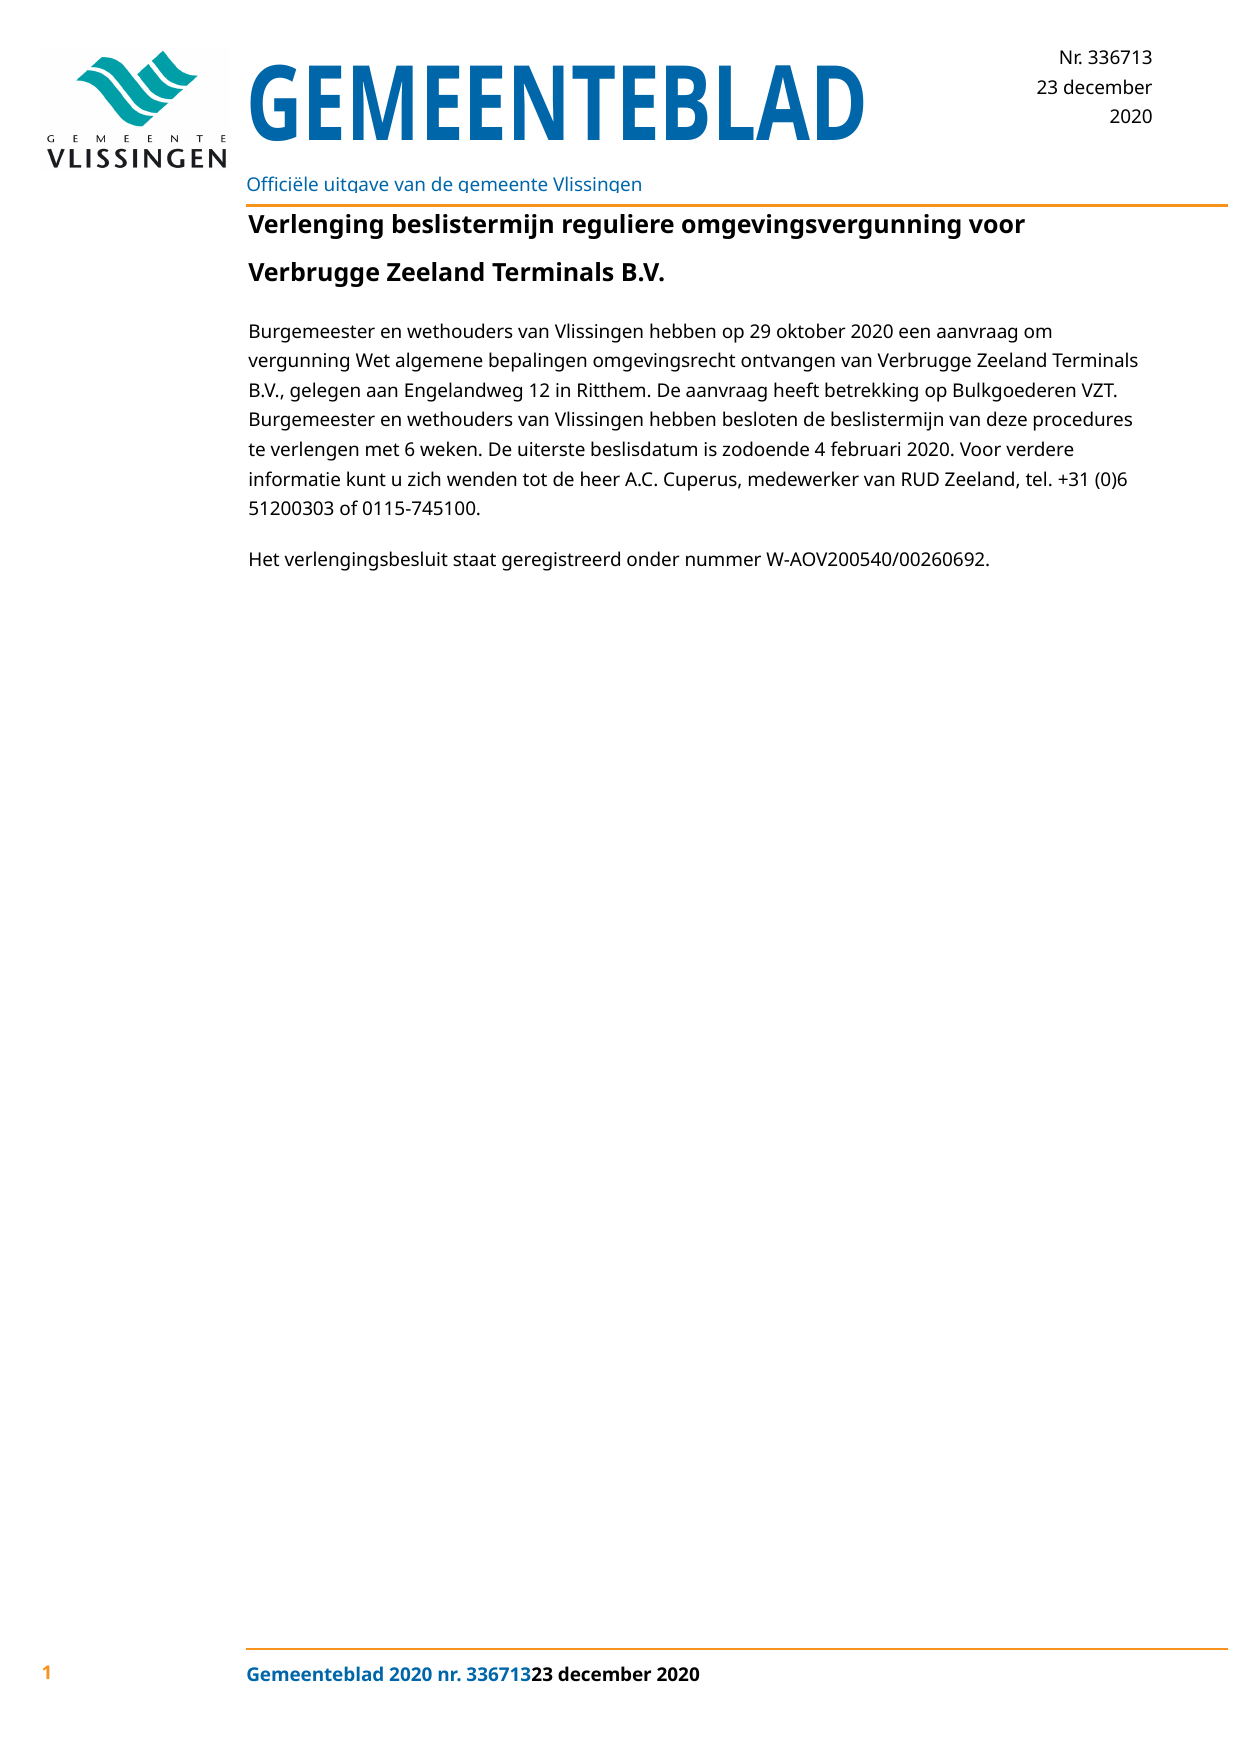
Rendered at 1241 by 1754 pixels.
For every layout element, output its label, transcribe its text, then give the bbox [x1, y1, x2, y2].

text Het verlengingsbesluit staat geregistreerd onder nummer W-AOV200540/00260692. [248, 546, 1152, 572]
picture [41, 47, 231, 172]
text Verlenging beslistermijn reguliere omgevingsvergunning voor Verbrugge Zeeland Terminals B.V. [248, 207, 1152, 288]
text Burgemeester en wethouders van Vlissingen hebben op 29 oktober 2020 een aanvraag om vergunning Wet algemene bepalingen omgevingsrecht ontvangen van Verbrugge Zeeland Terminals B.V., gelegen aan Engelandweg 12 in Ritthem. De aanvraag heeft betrekking op Bulkgoederen VZT. Burgemeester en wethouders van Vlissingen hebben besloten de beslistermijn van deze procedures te verlengen met 6 weken. De uiterste beslisdatum is zodoende 4 februari 2020. Voor verdere informatie kunt u zich wenden tot de heer A.C. Cuperus, medewerker van RUD Zeeland, tel. +31 (0)6 51200303 of 0115-745100. [248, 318, 1152, 521]
